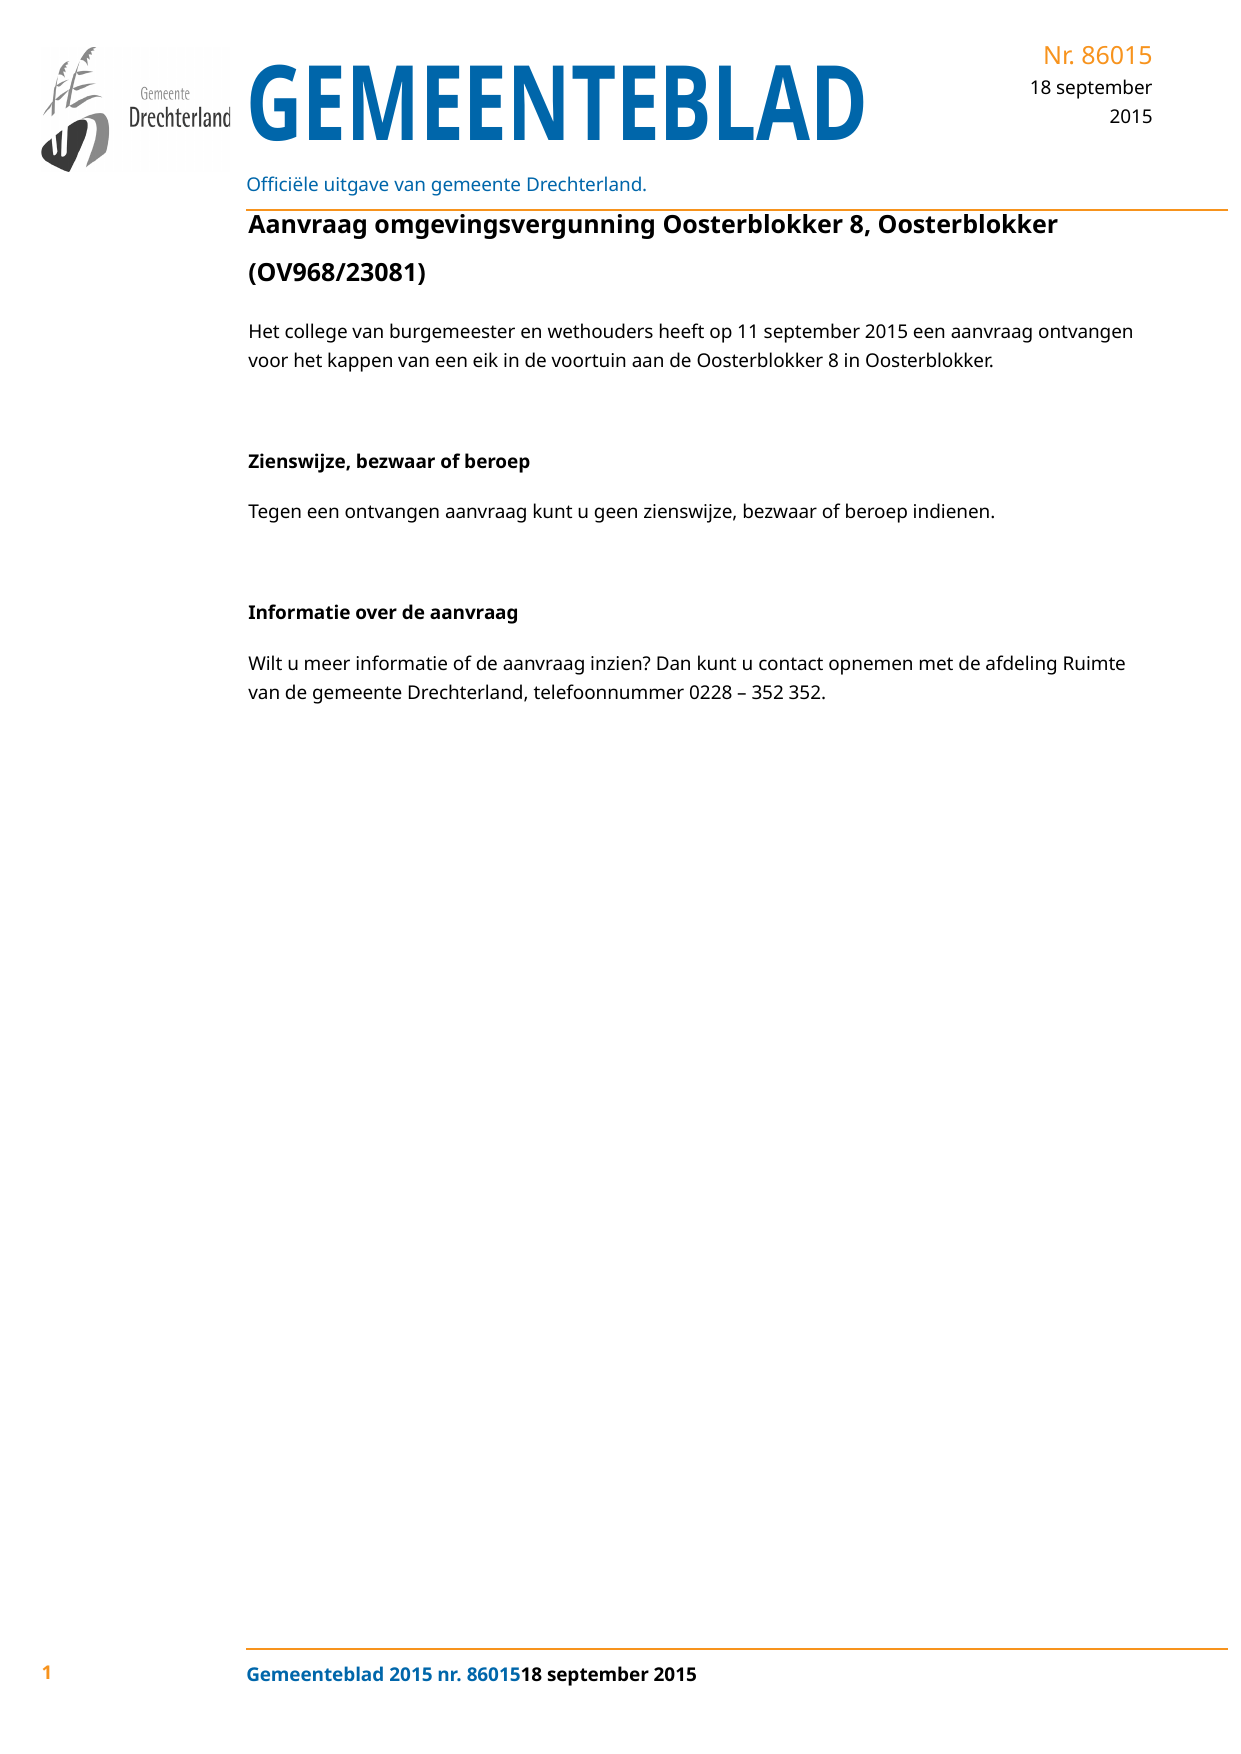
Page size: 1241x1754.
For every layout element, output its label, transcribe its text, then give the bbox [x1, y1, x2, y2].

text Informatie over de aanvraag [248, 599, 1152, 625]
text Aanvraag omgevingsvergunning Oosterblokker 8, Oosterblokker (OV968/23081) [248, 211, 1152, 288]
picture [41, 47, 231, 172]
text Het college van burgemeester en wethouders heeft op 11 september 2015 een aanvraag ontvangen voor het kappen van een eik in de voortuin aan de Oosterblokker 8 in Oosterblokker. [248, 318, 1152, 373]
text Wilt u meer informatie of de aanvraag inzien? Dan kunt u contact opnemen met de afdeling Ruimte van de gemeente Drechterland, telefoonnummer 0228 – 352 352. [248, 650, 1152, 705]
text Tegen een ontvangen aanvraag kunt u geen zienswijze, bezwaar of beroep indienen. [248, 499, 1152, 524]
text Zienswijze, bezwaar of beroep [248, 448, 1152, 474]
